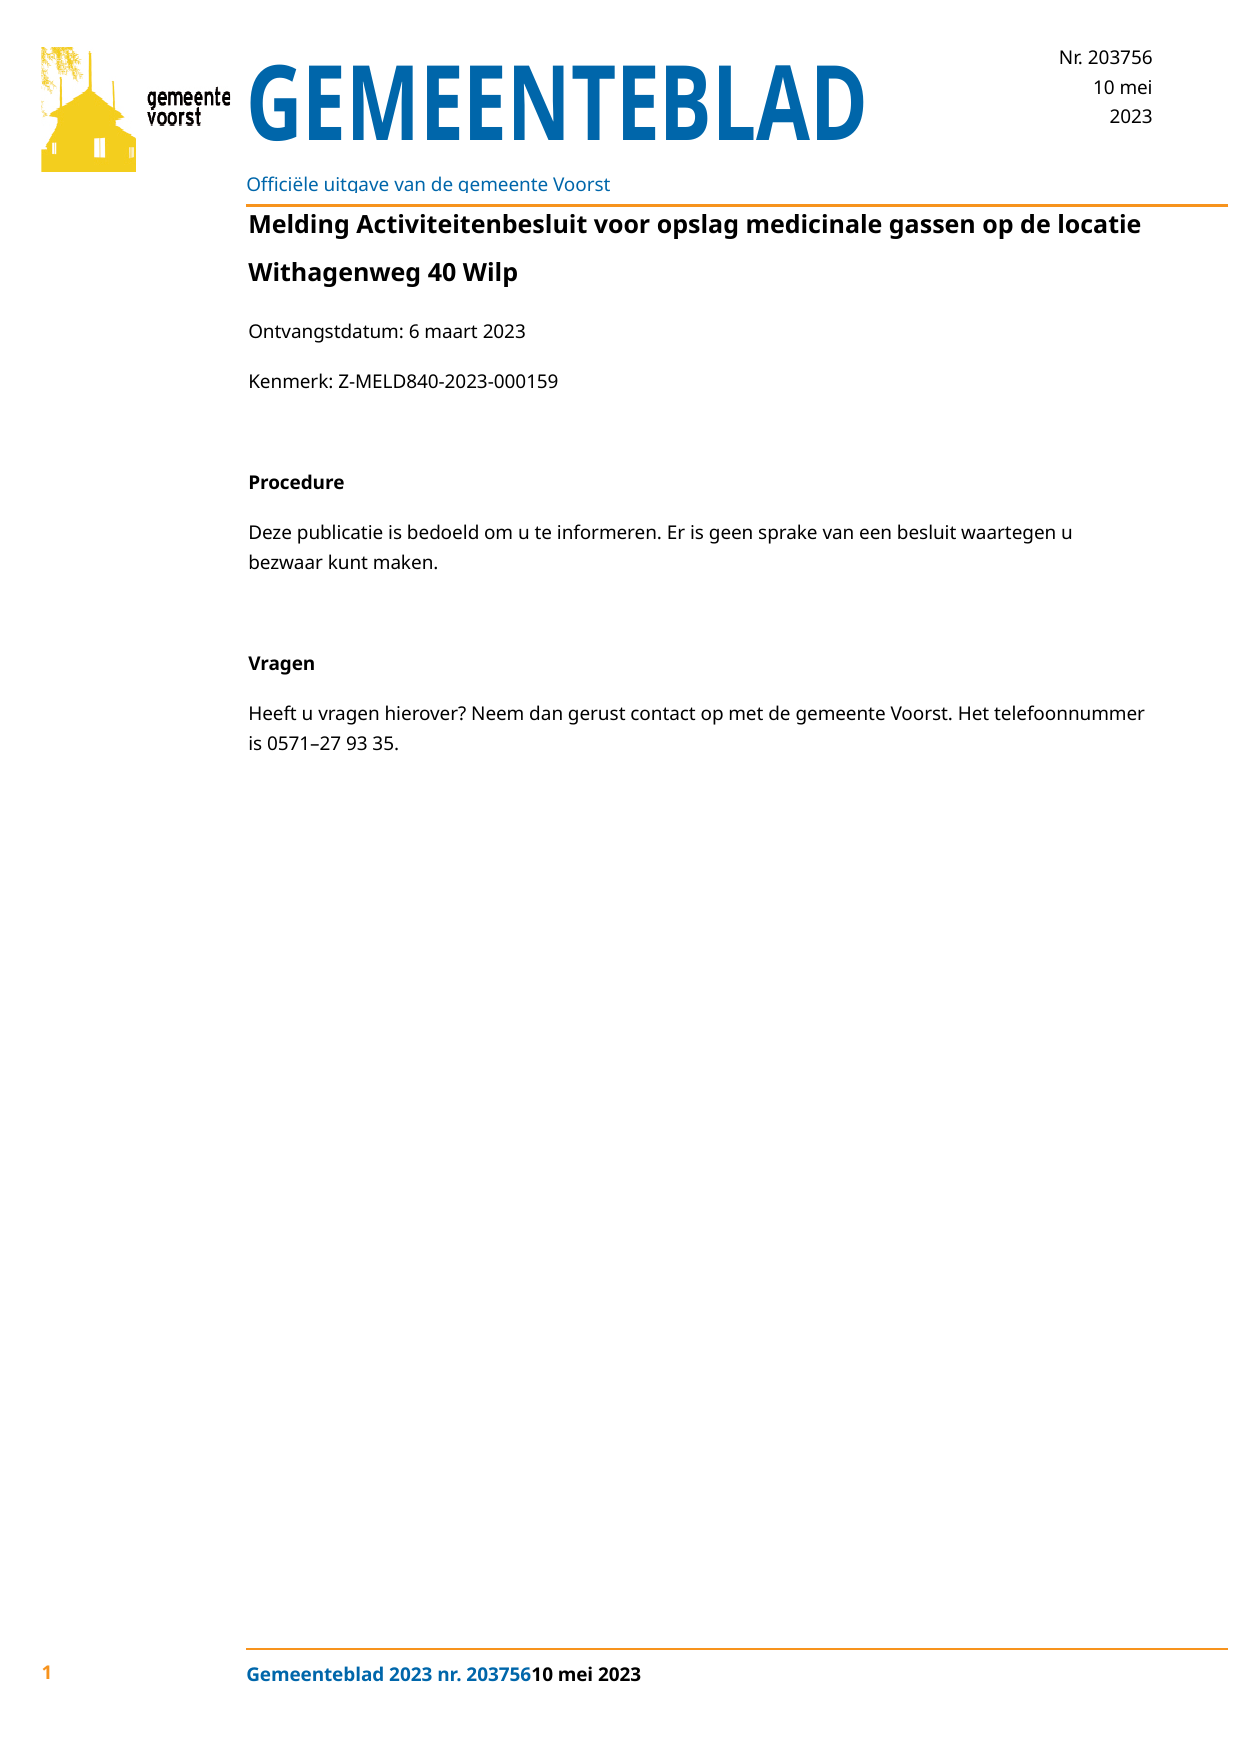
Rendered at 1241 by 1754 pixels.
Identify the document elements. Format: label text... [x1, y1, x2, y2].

text Ontvangstdatum: 6 maart 2023 [248, 318, 1152, 344]
text Heeft u vragen hierover? Neem dan gerust contact op met de gemeente Voorst. Het telefoonnummer is 0571–27 93 35. [248, 700, 1152, 756]
text Vragen [248, 650, 1152, 676]
picture [41, 47, 231, 172]
text Kenmerk: Z-MELD840-2023-000159 [248, 368, 1152, 394]
text Procedure [248, 469, 1152, 495]
text Melding Activiteitenbesluit voor opslag medicinale gassen op de locatie Withagenweg 40 Wilp [248, 207, 1152, 288]
text Deze publicatie is bedoeld om u te informeren. Er is geen sprake van een besluit waartegen u bezwaar kunt maken. [248, 519, 1152, 575]
